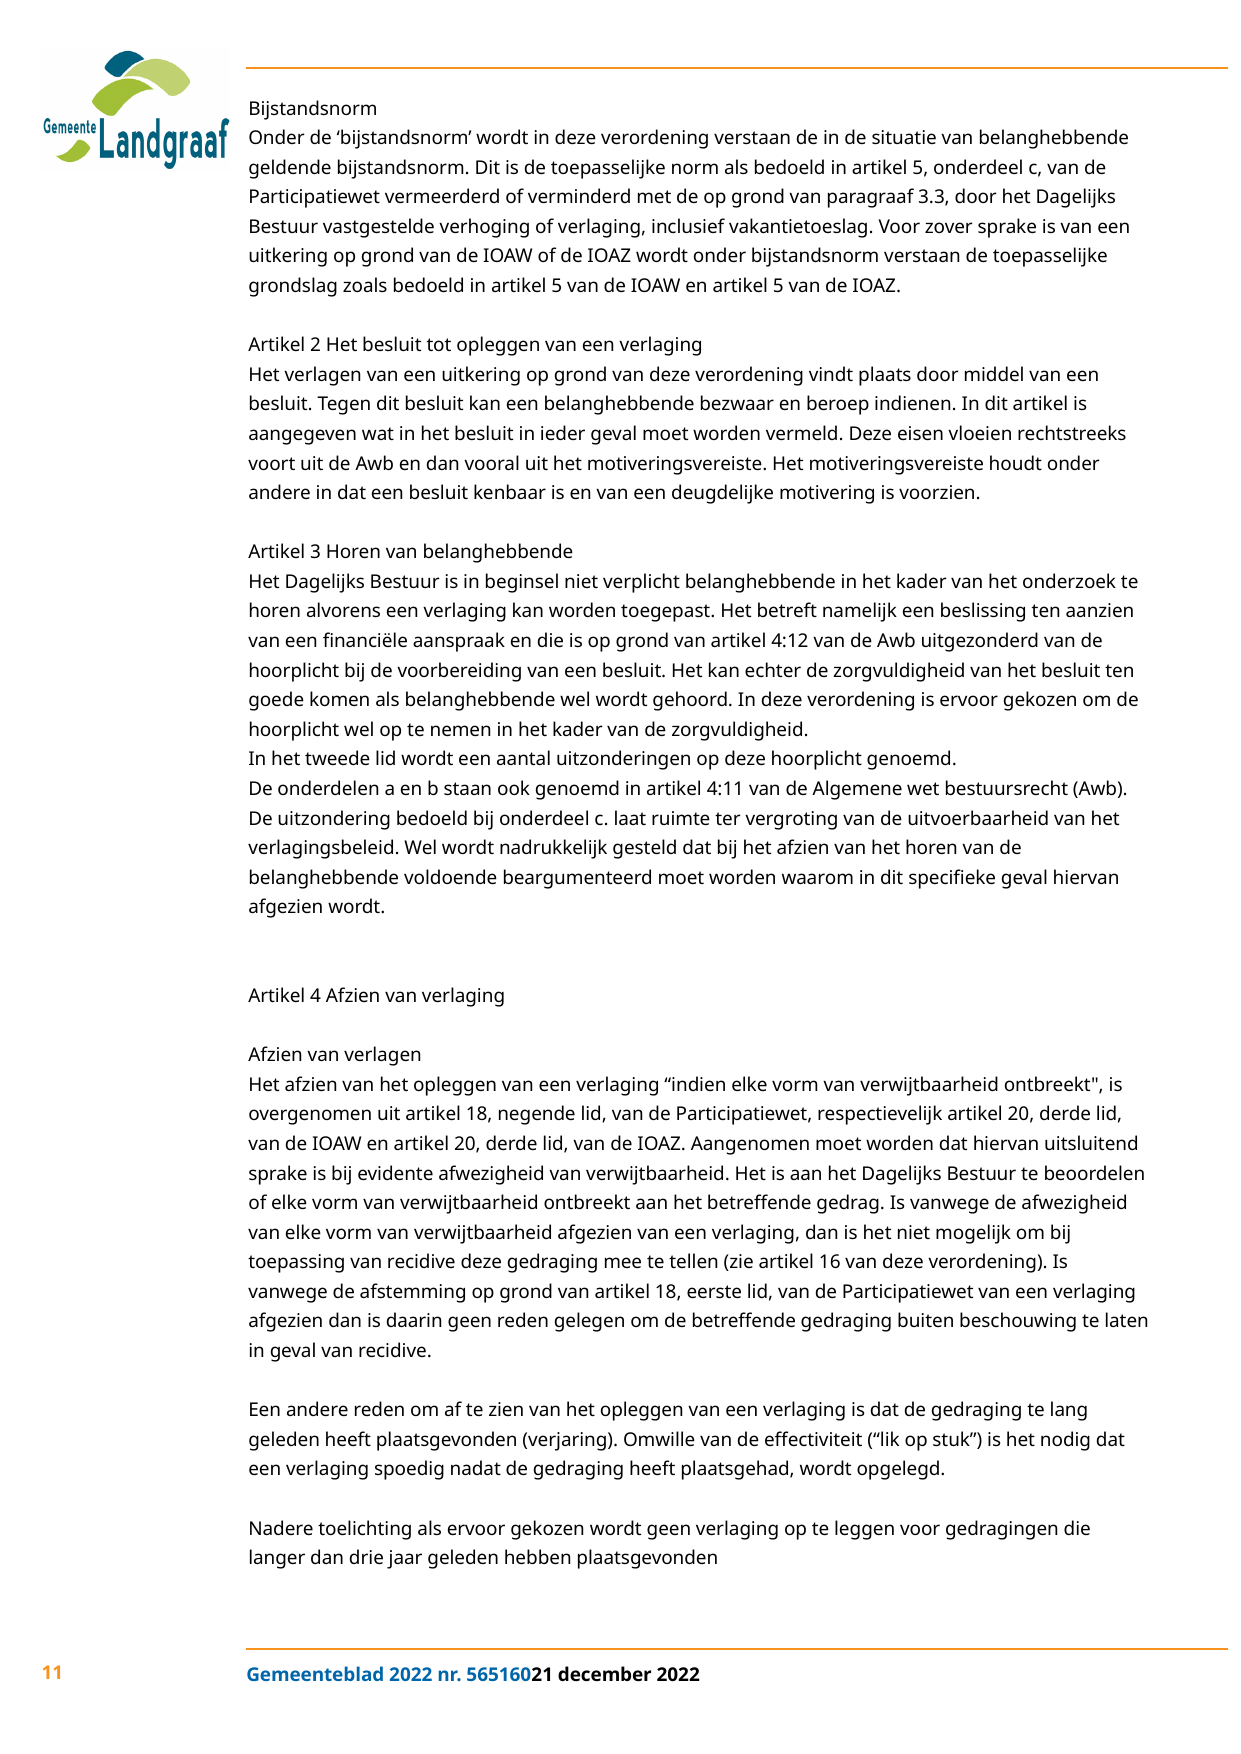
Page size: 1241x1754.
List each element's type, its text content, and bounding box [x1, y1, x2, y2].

text Artikel 2 Het besluit tot opleggen van een verlaging [248, 331, 1152, 357]
picture [41, 47, 231, 172]
text Het verlagen van een uitkering op grond van deze verordening vindt plaats door middel van een besluit. Tegen dit besluit kan een belanghebbende bezwaar en beroep indienen. In dit artikel is aangegeven wat in het besluit in ieder geval moet worden vermeld. Deze eisen vloeien rechtstreeks voort uit de Awb en dan vooral uit het motiveringsvereiste. Het motiveringsvereiste houdt onder andere in dat een besluit kenbaar is en van een deugdelijke motivering is voorzien. [248, 361, 1152, 505]
text In het tweede lid wordt een aantal uitzonderingen op deze hoorplicht genoemd. [248, 746, 1152, 771]
text Onder de ‘bijstandsnorm’ wordt in deze verordening verstaan de in de situatie van belanghebbende geldende bijstandsnorm. Dit is de toepasselijke norm als bedoeld in artikel 5, onderdeel c, van de Participatiewet vermeerderd of verminderd met de op grond van paragraaf 3.3, door het Dagelijks Bestuur vastgestelde verhoging of verlaging, inclusief vakantietoeslag. Voor zover sprake is van een uitkering op grond van de IOAW of de IOAZ wordt onder bijstandsnorm verstaan de toepasselijke grondslag zoals bedoeld in artikel 5 van de IOAW en artikel 5 van de IOAZ. [248, 124, 1152, 298]
text Afzien van verlagen [248, 1041, 1152, 1067]
text Bijstandsnorm [248, 95, 1152, 121]
text De onderdelen a en b staan ook genoemd in artikel 4:11 van de Algemene wet bestuursrecht (Awb). De uitzondering bedoeld bij onderdeel c. laat ruimte ter vergroting van de uitvoerbaarheid van het verlagingsbeleid. Wel wordt nadrukkelijk gesteld dat bij het afzien van het horen van de belanghebbende voldoende beargumenteerd moet worden waarom in dit specifieke geval hiervan afgezien wordt. [248, 775, 1152, 919]
text Een andere reden om af te zien van het opleggen van een verlaging is dat de gedraging te lang geleden heeft plaatsgevonden (verjaring). Omwille van de effectiviteit (“lik op stuk”) is het nodig dat een verlaging spoedig nadat de gedraging heeft plaatsgehad, wordt opgelegd. [248, 1396, 1152, 1481]
text Het afzien van het opleggen van een verlaging “indien elke vorm van verwijtbaarheid ontbreekt", is overgenomen uit artikel 18, negende lid, van de Participatiewet, respectievelijk artikel 20, derde lid, van de IOAW en artikel 20, derde lid, van de IOAZ. Aangenomen moet worden dat hiervan uitsluitend sprake is bij evidente afwezigheid van verwijtbaarheid. Het is aan het Dagelijks Bestuur te beoordelen of elke vorm van verwijtbaarheid ontbreekt aan het betreffende gedrag. Is vanwege de afwezigheid van elke vorm van verwijtbaarheid afgezien van een verlaging, dan is het niet mogelijk om bij toepassing van recidive deze gedraging mee te tellen (zie artikel 16 van deze verordening). Is vanwege de afstemming op grond van artikel 18, eerste lid, van de Participatiewet van een verlaging afgezien dan is daarin geen reden gelegen om de betreffende gedraging buiten beschouwing te laten in geval van recidive. [248, 1071, 1152, 1363]
text Artikel 4 Afzien van verlaging [248, 982, 1152, 1008]
text Het Dagelijks Bestuur is in beginsel niet verplicht belanghebbende in het kader van het onderzoek te horen alvorens een verlaging kan worden toegepast. Het betreft namelijk een beslissing ten aanzien van een financiële aanspraak en die is op grond van artikel 4:12 van de Awb uitgezonderd van de hoorplicht bij de voorbereiding van een besluit. Het kan echter de zorgvuldigheid van het besluit ten goede komen als belanghebbende wel wordt gehoord. In deze verordening is ervoor gekozen om de hoorplicht wel op te nemen in het kader van de zorgvuldigheid. [248, 568, 1152, 742]
text Nadere toelichting als ervoor gekozen wordt geen verlaging op te leggen voor gedragingen die langer dan drie jaar geleden hebben plaatsgevonden [248, 1515, 1152, 1570]
text Artikel 3 Horen van belanghebbende [248, 538, 1152, 564]
